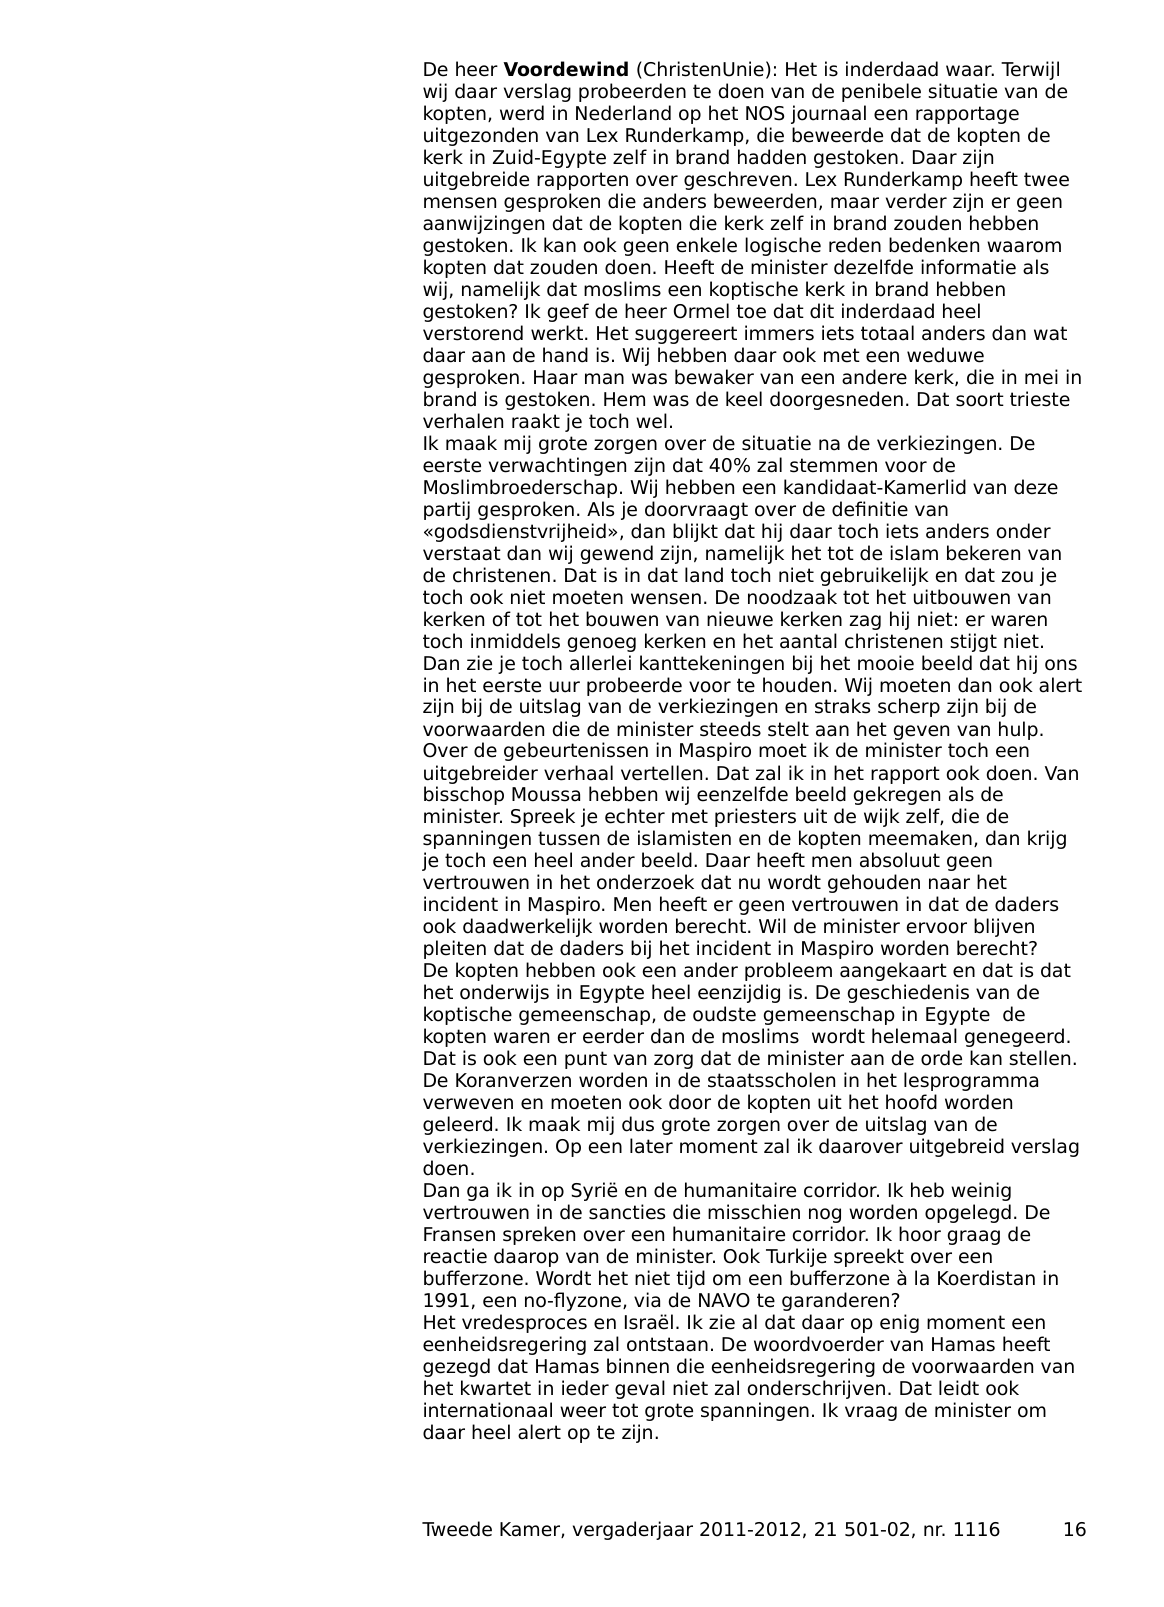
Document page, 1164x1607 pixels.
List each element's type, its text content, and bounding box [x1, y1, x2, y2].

text Ik maak mij grote zorgen over de situatie na de verkiezingen. De eerste verwachtingen zijn dat 40% zal stemmen voor de Moslimbroederschap. Wij hebben een kandidaat-Kamerlid van deze partij gesproken. Als je doorvraagt over de definitie van «godsdienstvrijheid», dan blijkt dat hij daar toch iets anders onder verstaat dan wij gewend zijn, namelijk het tot de islam bekeren van de christenen. Dat is in dat land toch niet gebruikelijk en dat zou je toch ook niet moeten wensen. De noodzaak tot het uitbouwen van kerken of tot het bouwen van nieuwe kerken zag hij niet: er waren toch inmiddels genoeg kerken en het aantal christenen stijgt niet. Dan zie je toch allerlei kanttekeningen bij het mooie beeld dat hij ons in het eerste uur probeerde voor te houden. Wij moeten dan ook alert zijn bij de uitslag van de verkiezingen en straks scherp zijn bij de voorwaarden die de minister steeds stelt aan het geven van hulp. [422, 433, 1087, 740]
text Het vredesproces en Israël. Ik zie al dat daar op enig moment een eenheidsregering zal ontstaan. De woordvoerder van Hamas heeft gezegd dat Hamas binnen die eenheidsregering de voorwaarden van het kwartet in ieder geval niet zal onderschrijven. Dat leidt ook internationaal weer tot grote spanningen. Ik vraag de minister om daar heel alert op te zijn. [422, 1312, 1087, 1444]
text Over de gebeurtenissen in Maspiro moet ik de minister toch een uitgebreider verhaal vertellen. Dat zal ik in het rapport ook doen. Van bisschop Moussa hebben wij eenzelfde beeld gekregen als de minister. Spreek je echter met priesters uit de wijk zelf, die de spanningen tussen de islamisten en de kopten meemaken, dan krijg je toch een heel ander beeld. Daar heeft men absoluut geen vertrouwen in het onderzoek dat nu wordt gehouden naar het incident in Maspiro. Men heeft er geen vertrouwen in dat de daders ook daadwerkelijk worden berecht. Wil de minister ervoor blijven pleiten dat de daders bij het incident in Maspiro worden berecht? [422, 740, 1087, 960]
text De kopten hebben ook een ander probleem aangekaart en dat is dat het onderwijs in Egypte heel eenzijdig is. De geschiedenis van de koptische gemeenschap, de oudste gemeenschap in Egypte  de kopten waren er eerder dan de moslims  wordt helemaal genegeerd. Dat is ook een punt van zorg dat de minister aan de orde kan stellen. De Koranverzen worden in de staatsscholen in het lesprogramma verweven en moeten ook door de kopten uit het hoofd worden geleerd. Ik maak mij dus grote zorgen over de uitslag van de verkiezingen. Op een later moment zal ik daarover uitgebreid verslag doen. [422, 960, 1087, 1180]
text De heer Voordewind (ChristenUnie): Het is inderdaad waar. Terwijl wij daar verslag probeerden te doen van de penibele situatie van de kopten, werd in Nederland op het NOS journaal een rapportage uitgezonden van Lex Runderkamp, die beweerde dat de kopten de kerk in Zuid-Egypte zelf in brand hadden gestoken. Daar zijn uitgebreide rapporten over geschreven. Lex Runderkamp heeft twee mensen gesproken die anders beweerden, maar verder zijn er geen aanwijzingen dat de kopten die kerk zelf in brand zouden hebben gestoken. Ik kan ook geen enkele logische reden bedenken waarom kopten dat zouden doen. Heeft de minister dezelfde informatie als wij, namelijk dat moslims een koptische kerk in brand hebben gestoken? Ik geef de heer Ormel toe dat dit inderdaad heel verstorend werkt. Het suggereert immers iets totaal anders dan wat daar aan de hand is. Wij hebben daar ook met een weduwe gesproken. Haar man was bewaker van een andere kerk, die in mei in brand is gestoken. Hem was de keel doorgesneden. Dat soort trieste verhalen raakt je toch wel. [422, 59, 1087, 433]
text Dan ga ik in op Syrië en de humanitaire corridor. Ik heb weinig vertrouwen in de sancties die misschien nog worden opgelegd. De Fransen spreken over een humanitaire corridor. Ik hoor graag de reactie daarop van de minister. Ook Turkije spreekt over een bufferzone. Wordt het niet tijd om een bufferzone à la Koerdistan in 1991, een no-flyzone, via de NAVO te garanderen? [422, 1180, 1087, 1312]
